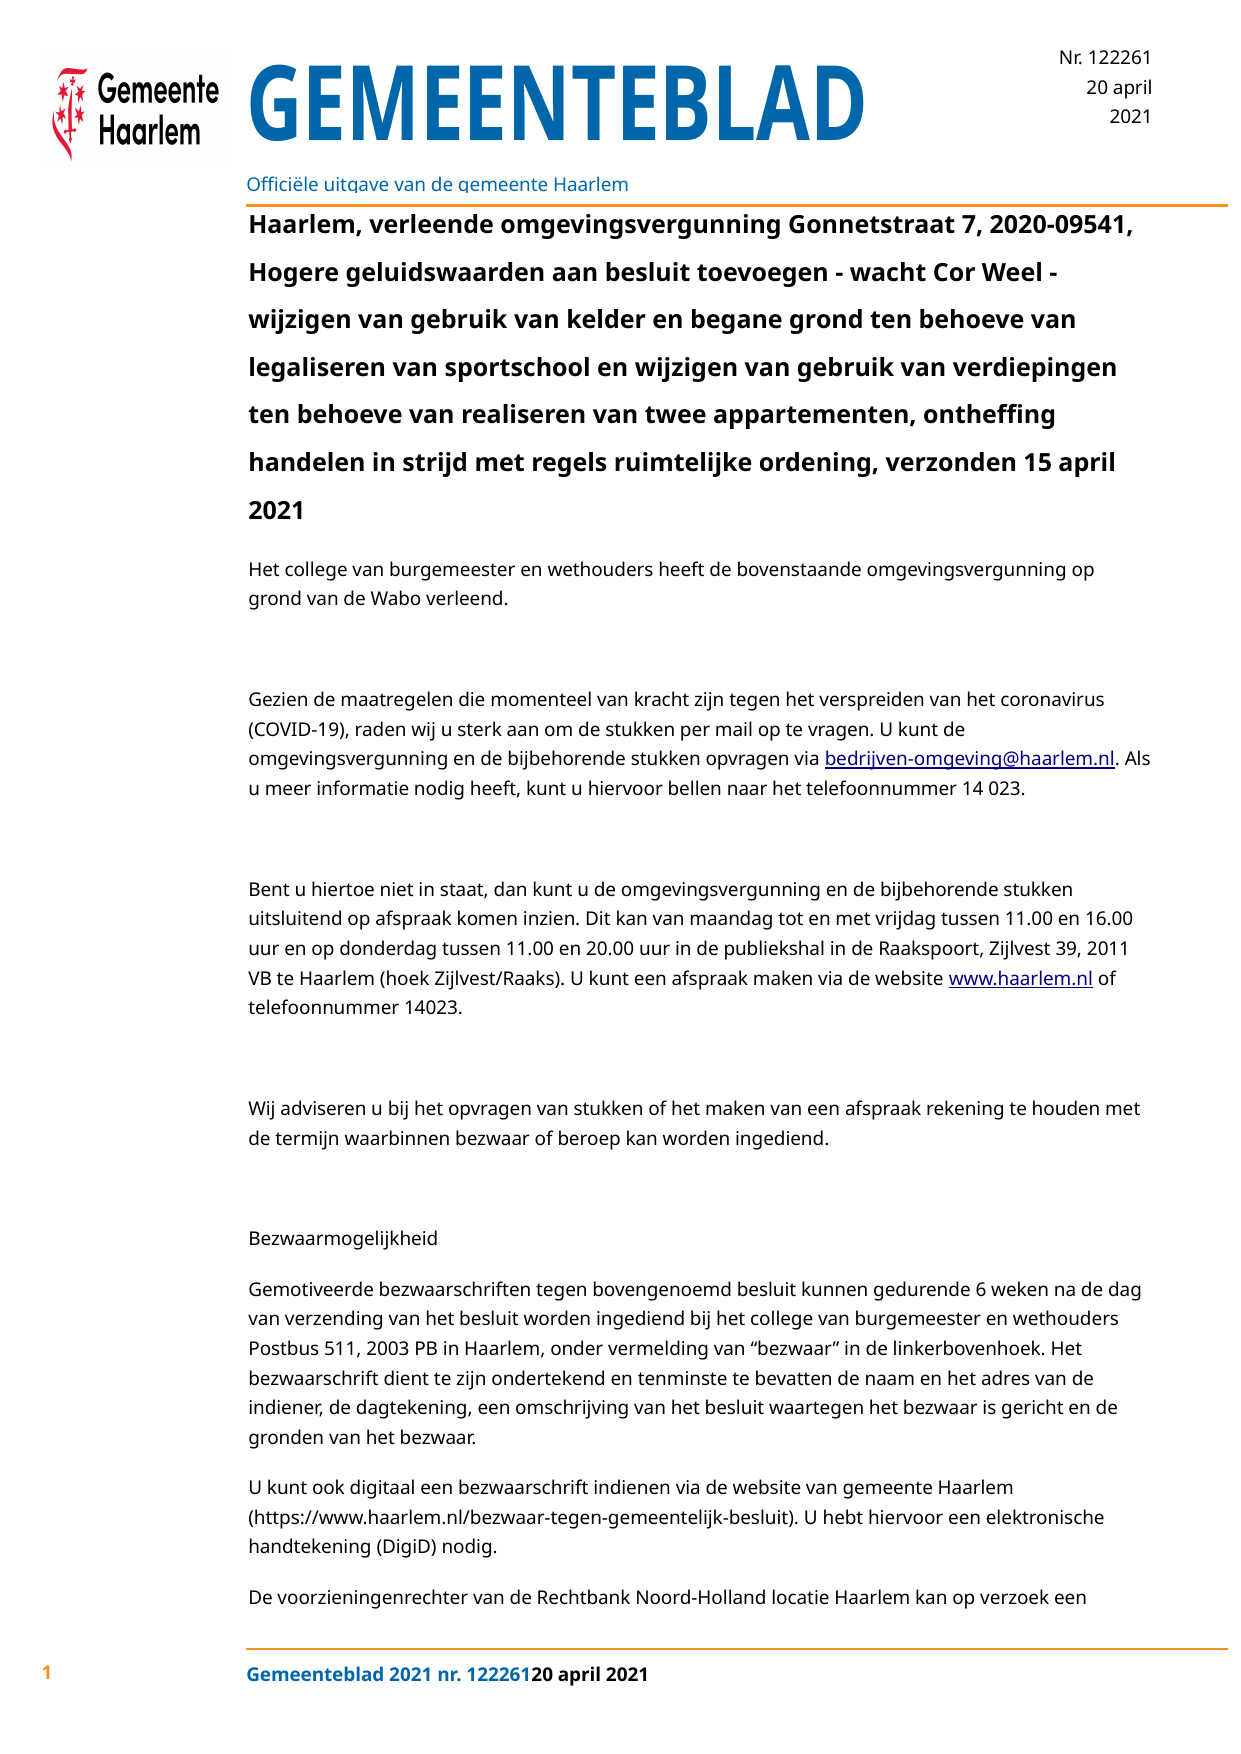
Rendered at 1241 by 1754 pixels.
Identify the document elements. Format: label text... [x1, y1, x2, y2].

text Bent u hiertoe niet in staat, dan kunt u de omgevingsvergunning en de bijbehorende stukken uitsluitend op afspraak komen inzien. Dit kan van maandag tot en met vrijdag tussen 11.00 en 16.00 uur en op donderdag tussen 11.00 en 20.00 uur in de publiekshal in de Raakspoort, Zijlvest 39, 2011 VB te Haarlem (hoek Zijlvest/Raaks). U kunt een afspraak maken via de website www.haarlem.nl of telefoonnummer 14023. [248, 876, 1152, 1020]
text Het college van burgemeester en wethouders heeft de bovenstaande omgevingsvergunning op grond van de Wabo verleend. [248, 556, 1152, 611]
text Haarlem, verleende omgevingsvergunning Gonnetstraat 7, 2020-09541, Hogere geluidswaarden aan besluit toevoegen - wacht Cor Weel - wijzigen van gebruik van kelder en begane grond ten behoeve van legaliseren van sportschool en wijzigen van gebruik van verdiepingen ten behoeve van realiseren van twee appartementen, ontheffing handelen in strijd met regels ruimtelijke ordening, verzonden 15 april 2021 [248, 207, 1152, 526]
picture [41, 47, 231, 172]
text U kunt ook digitaal een bezwaarschrift indienen via de website van gemeente Haarlem (https://www.haarlem.nl/bezwaar-tegen-gemeentelijk-besluit). U hebt hiervoor een elektronische handtekening (DigiD) nodig. [248, 1474, 1152, 1559]
text Gemotiveerde bezwaarschriften tegen bovengenoemd besluit kunnen gedurende 6 weken na de dag van verzending van het besluit worden ingediend bij het college van burgemeester en wethouders Postbus 511, 2003 PB in Haarlem, onder vermelding van “bezwaar” in de linkerbovenhoek. Het bezwaarschrift dient te zijn ondertekend en tenminste te bevatten de naam en het adres van de indiener, de dagtekening, een omschrijving van het besluit waartegen het bezwaar is gericht en de gronden van het bezwaar. [248, 1276, 1152, 1449]
text De voorzieningenrechter van de Rechtbank Noord-Holland locatie Haarlem kan op verzoek een [248, 1584, 1152, 1609]
text Bezwaarmogelijkheid [248, 1226, 1152, 1251]
text Gezien de maatregelen die momenteel van kracht zijn tegen het verspreiden van het coronavirus (COVID-19), raden wij u sterk aan om de stukken per mail op te vragen. U kunt de omgevingsvergunning en de bijbehorende stukken opvragen via bedrijven-omgeving@haarlem.nl. Als u meer informatie nodig heeft, kunt u hiervoor bellen naar het telefoonnummer 14 023. [248, 686, 1152, 801]
text Wij adviseren u bij het opvragen van stukken of het maken van een afspraak rekening te houden met de termijn waarbinnen bezwaar of beroep kan worden ingediend. [248, 1095, 1152, 1150]
